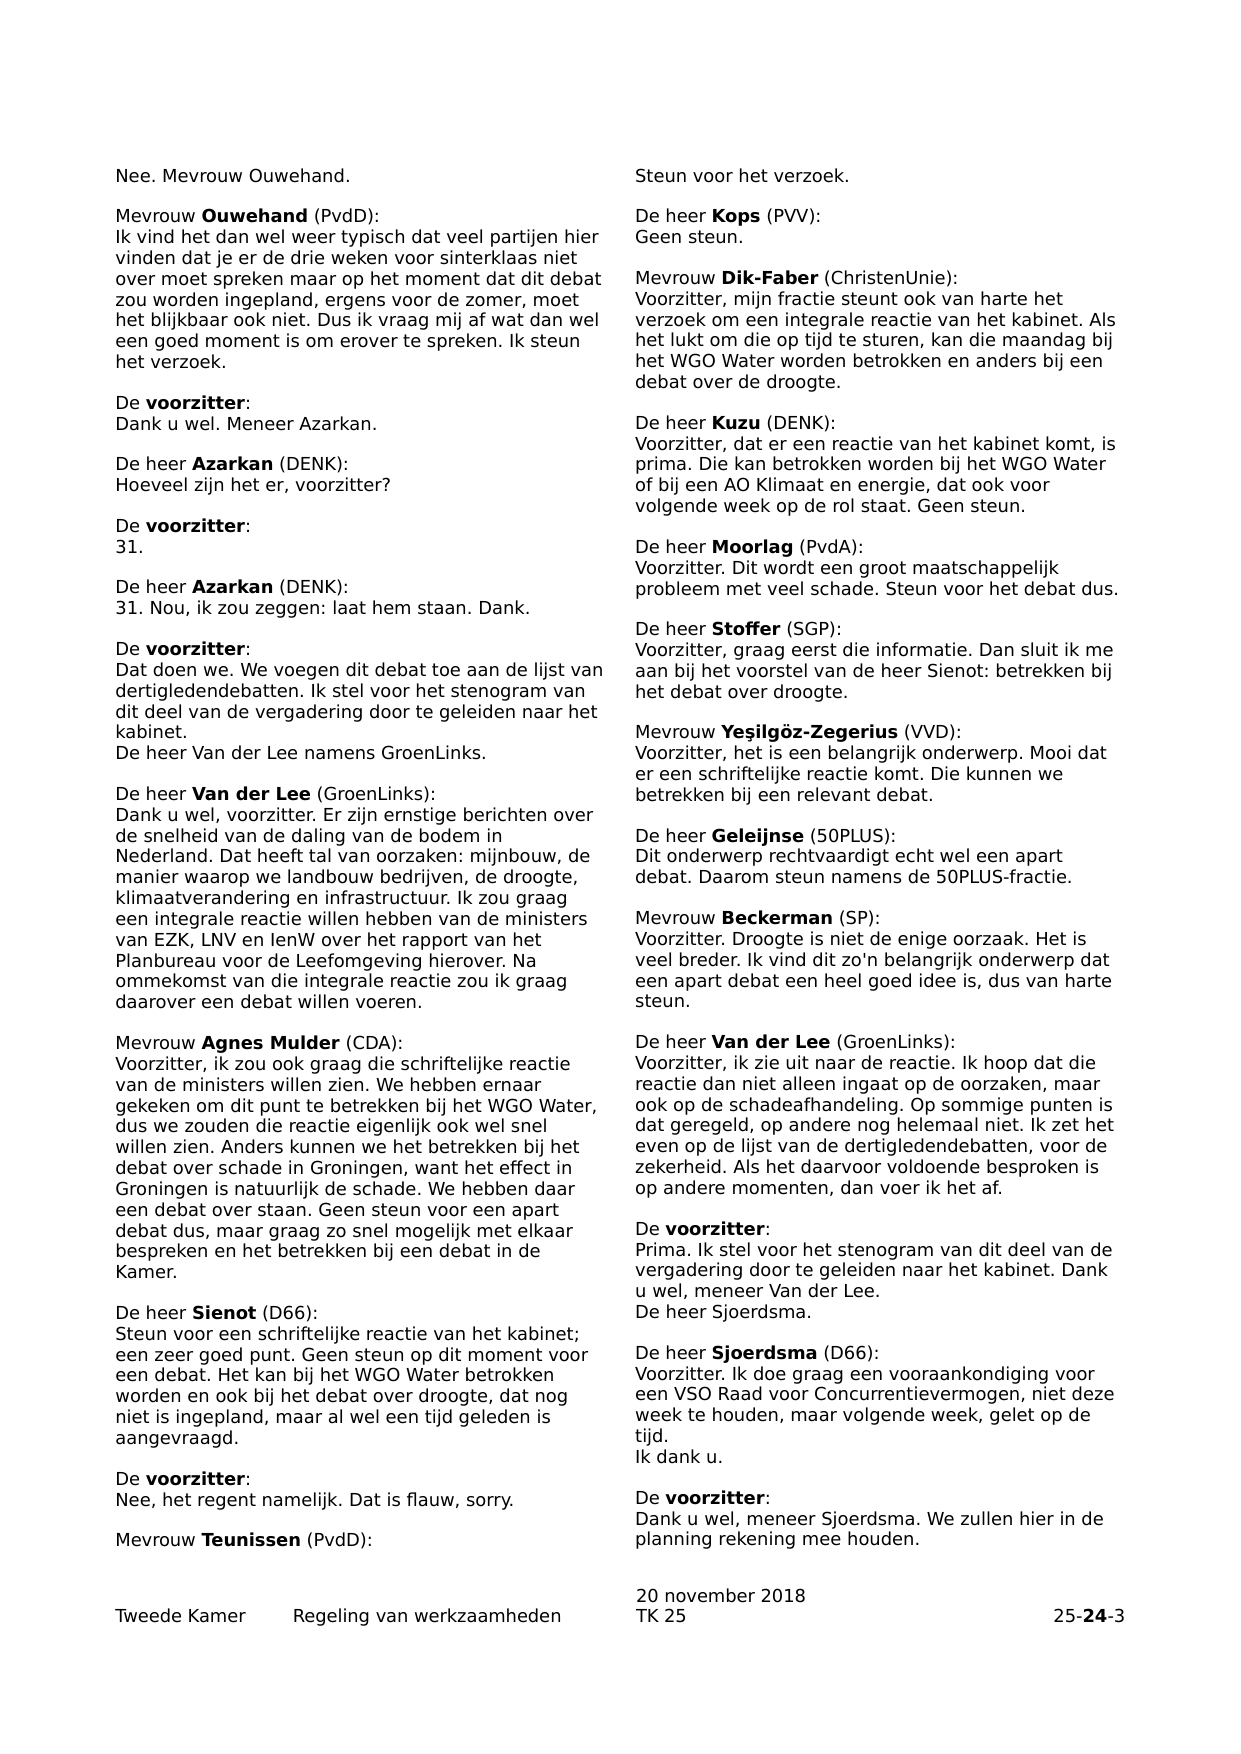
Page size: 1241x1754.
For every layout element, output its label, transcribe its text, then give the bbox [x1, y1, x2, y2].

text De voorzitter: [115, 393, 605, 413]
text Voorzitter, ik zie uit naar de reactie. Ik hoop dat die reactie dan niet alleen ingaat op de oorzaken, maar ook op de schadeafhandeling. Op sommige punten is dat geregeld, op andere nog helemaal niet. Ik zet het even op de lijst van de dertigledendebatten, voor de zekerheid. Als het daarvoor voldoende besproken is op andere momenten, dan voer ik het af. [635, 1053, 1125, 1198]
text De heer Kuzu (DENK): [635, 413, 1125, 433]
text De voorzitter: [635, 1218, 1125, 1239]
text De heer Sienot (D66): [115, 1303, 605, 1323]
text De heer Moorlag (PvdA): [635, 537, 1125, 557]
text De voorzitter: [115, 516, 605, 537]
text Ik dank u. [635, 1447, 1125, 1467]
text 31. [115, 537, 605, 557]
text 31. Nou, ik zou zeggen: laat hem staan. Dank. [115, 598, 605, 619]
text De heer Azarkan (DENK): [115, 454, 605, 475]
text Mevrouw Teunissen (PvdD): [115, 1530, 605, 1551]
text Prima. Ik stel voor het stenogram van dit deel van de vergadering door te geleiden naar het kabinet. Dank u wel, meneer Van der Lee. [635, 1239, 1125, 1302]
text Nee. Mevrouw Ouwehand. [115, 165, 605, 186]
text Hoeveel zijn het er, voorzitter? [115, 475, 605, 496]
text De voorzitter: [635, 1487, 1125, 1508]
text De voorzitter: [115, 1468, 605, 1489]
text Voorzitter. Dit wordt een groot maatschappelijk probleem met veel schade. Steun voor het debat dus. [635, 557, 1125, 599]
text De heer Stoffer (SGP): [635, 619, 1125, 640]
text Dank u wel. Meneer Azarkan. [115, 413, 605, 434]
text Voorzitter, graag eerst die informatie. Dan sluit ik me aan bij het voorstel van de heer Sienot: betrekken bij het debat over droogte. [635, 640, 1125, 702]
text Voorzitter. Ik doe graag een vooraankondiging voor een VSO Raad voor Concurrentievermogen, niet deze week te houden, maar volgende week, gelet op de tijd. [635, 1363, 1125, 1447]
text De heer Azarkan (DENK): [115, 577, 605, 598]
text Ik vind het dan wel weer typisch dat veel partijen hier vinden dat je er de drie weken voor sinterklaas niet over moet spreken maar op het moment dat dit debat zou worden ingepland, ergens voor de zomer, moet het blijkbaar ook niet. Dus ik vraag mij af wat dan wel een goed moment is om erover te spreken. Ik steun het verzoek. [115, 227, 605, 373]
text Mevrouw Dik-Faber (ChristenUnie): [635, 268, 1125, 288]
text Dank u wel, voorzitter. Er zijn ernstige berichten over de snelheid van de daling van de bodem in Nederland. Dat heeft tal van oorzaken: mijnbouw, de manier waarop we landbouw bedrijven, de droogte, klimaatverandering en infrastructuur. Ik zou graag een integrale reactie willen hebben van de ministers van EZK, LNV en IenW over het rapport van het Planbureau voor de Leefomgeving hierover. Na ommekomst van die integrale reactie zou ik graag daarover een debat willen voeren. [115, 804, 605, 1013]
text De voorzitter: [115, 639, 605, 660]
text Mevrouw Beckerman (SP): [635, 908, 1125, 929]
text Steun voor een schriftelijke reactie van het kabinet; een zeer goed punt. Geen steun op dit moment voor een debat. Het kan bij het WGO Water betrokken worden en ook bij het debat over droogte, dat nog niet is ingepland, maar al wel een tijd geleden is aangevraagd. [115, 1323, 605, 1448]
text De heer Sjoerdsma. [635, 1302, 1125, 1323]
text Nee, het regent namelijk. Dat is flauw, sorry. [115, 1489, 605, 1510]
text Dit onderwerp rechtvaardigt echt wel een apart debat. Daarom steun namens de 50PLUS-fractie. [635, 846, 1125, 888]
text Mevrouw Agnes Mulder (CDA): [115, 1033, 605, 1054]
text Mevrouw Yeşilgöz-Zegerius (VVD): [635, 722, 1125, 743]
text De heer Van der Lee namens GroenLinks. [115, 743, 605, 764]
text Voorzitter, mijn fractie steunt ook van harte het verzoek om een integrale reactie van het kabinet. Als het lukt om die op tijd te sturen, kan die maandag bij het WGO Water worden betrokken en anders bij een debat over de droogte. [635, 288, 1125, 393]
text Voorzitter, dat er een reactie van het kabinet komt, is prima. Die kan betrokken worden bij het WGO Water of bij een AO Klimaat en energie, dat ook voor volgende week op de rol staat. Geen steun. [635, 433, 1125, 517]
text Geen steun. [635, 227, 1125, 248]
text Steun voor het verzoek. [635, 165, 1125, 186]
text Voorzitter. Droogte is niet de enige oorzaak. Het is veel breder. Ik vind dit zo'n belangrijk onderwerp dat een apart debat een heel goed idee is, dus van harte steun. [635, 929, 1125, 1012]
text Mevrouw Ouwehand (PvdD): [115, 206, 605, 227]
text Dat doen we. We voegen dit debat toe aan de lijst van dertigledendebatten. Ik stel voor het stenogram van dit deel van de vergadering door te geleiden naar het kabinet. [115, 660, 605, 743]
text Dank u wel, meneer Sjoerdsma. We zullen hier in de planning rekening mee houden. [635, 1508, 1125, 1550]
text De heer Van der Lee (GroenLinks): [635, 1032, 1125, 1053]
text Voorzitter, ik zou ook graag die schriftelijke reactie van de ministers willen zien. We hebben ernaar gekeken om dit punt te betrekken bij het WGO Water, dus we zouden die reactie eigenlijk ook wel snel willen zien. Anders kunnen we het betrekken bij het debat over schade in Groningen, want het effect in Groningen is natuurlijk de schade. We hebben daar een debat over staan. Geen steun voor een apart debat dus, maar graag zo snel mogelijk met elkaar bespreken en het betrekken bij een debat in de Kamer. [115, 1054, 605, 1283]
text De heer Kops (PVV): [635, 206, 1125, 227]
text De heer Sjoerdsma (D66): [635, 1343, 1125, 1363]
text De heer Geleijnse (50PLUS): [635, 826, 1125, 846]
text Voorzitter, het is een belangrijk onderwerp. Mooi dat er een schriftelijke reactie komt. Die kunnen we betrekken bij een relevant debat. [635, 743, 1125, 806]
text De heer Van der Lee (GroenLinks): [115, 784, 605, 804]
